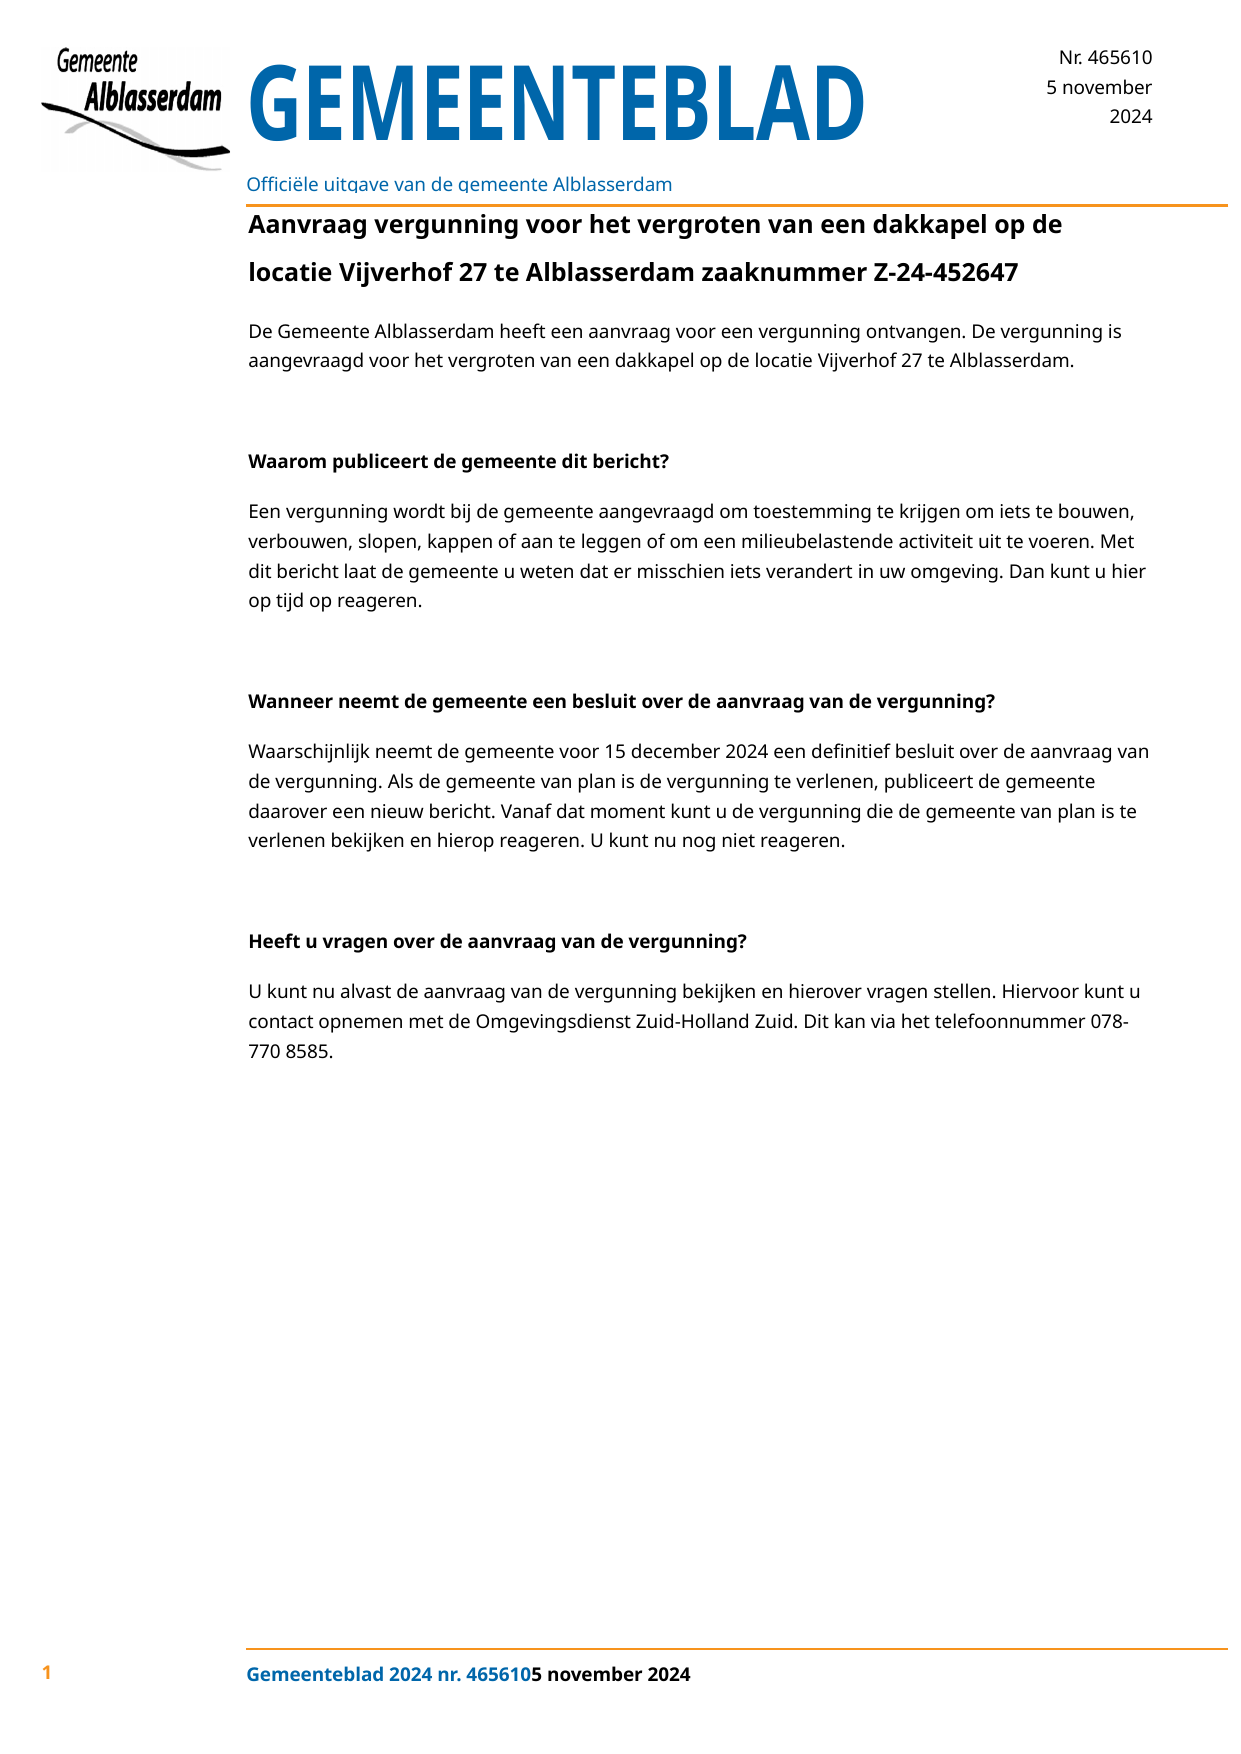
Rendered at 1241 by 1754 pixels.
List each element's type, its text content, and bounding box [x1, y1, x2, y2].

picture [41, 47, 231, 172]
text Aanvraag vergunning voor het vergroten van een dakkapel op de locatie Vijverhof 27 te Alblasserdam zaaknummer Z-24-452647 [248, 207, 1152, 288]
text Wanneer neemt de gemeente een besluit over de aanvraag van de vergunning? [248, 688, 1152, 714]
text Een vergunning wordt bij de gemeente aangevraagd om toestemming te krijgen om iets te bouwen, verbouwen, slopen, kappen of aan te leggen of om een milieubelastende activiteit uit te voeren. Met dit bericht laat de gemeente u weten dat er misschien iets verandert in uw omgeving. Dan kunt u hier op tijd op reageren. [248, 499, 1152, 613]
text Heeft u vragen over de aanvraag van de vergunning? [248, 928, 1152, 954]
text Waarschijnlijk neemt de gemeente voor 15 december 2024 een definitief besluit over de aanvraag van de vergunning. Als de gemeente van plan is de vergunning te verlenen, publiceert de gemeente daarover een nieuw bericht. Vanaf dat moment kunt u de vergunning die de gemeente van plan is te verlenen bekijken en hierop reageren. U kunt nu nog niet reageren. [248, 739, 1152, 853]
text U kunt nu alvast de aanvraag van de vergunning bekijken en hierover vragen stellen. Hiervoor kunt u contact opnemen met de Omgevingsdienst Zuid-Holland Zuid. Dit kan via het telefoonnummer 078-770 8585. [248, 979, 1152, 1064]
text Waarom publiceert de gemeente dit bericht? [248, 448, 1152, 474]
text De Gemeente Alblasserdam heeft een aanvraag voor een vergunning ontvangen. De vergunning is aangevraagd voor het vergroten van een dakkapel op de locatie Vijverhof 27 te Alblasserdam. [248, 318, 1152, 373]
